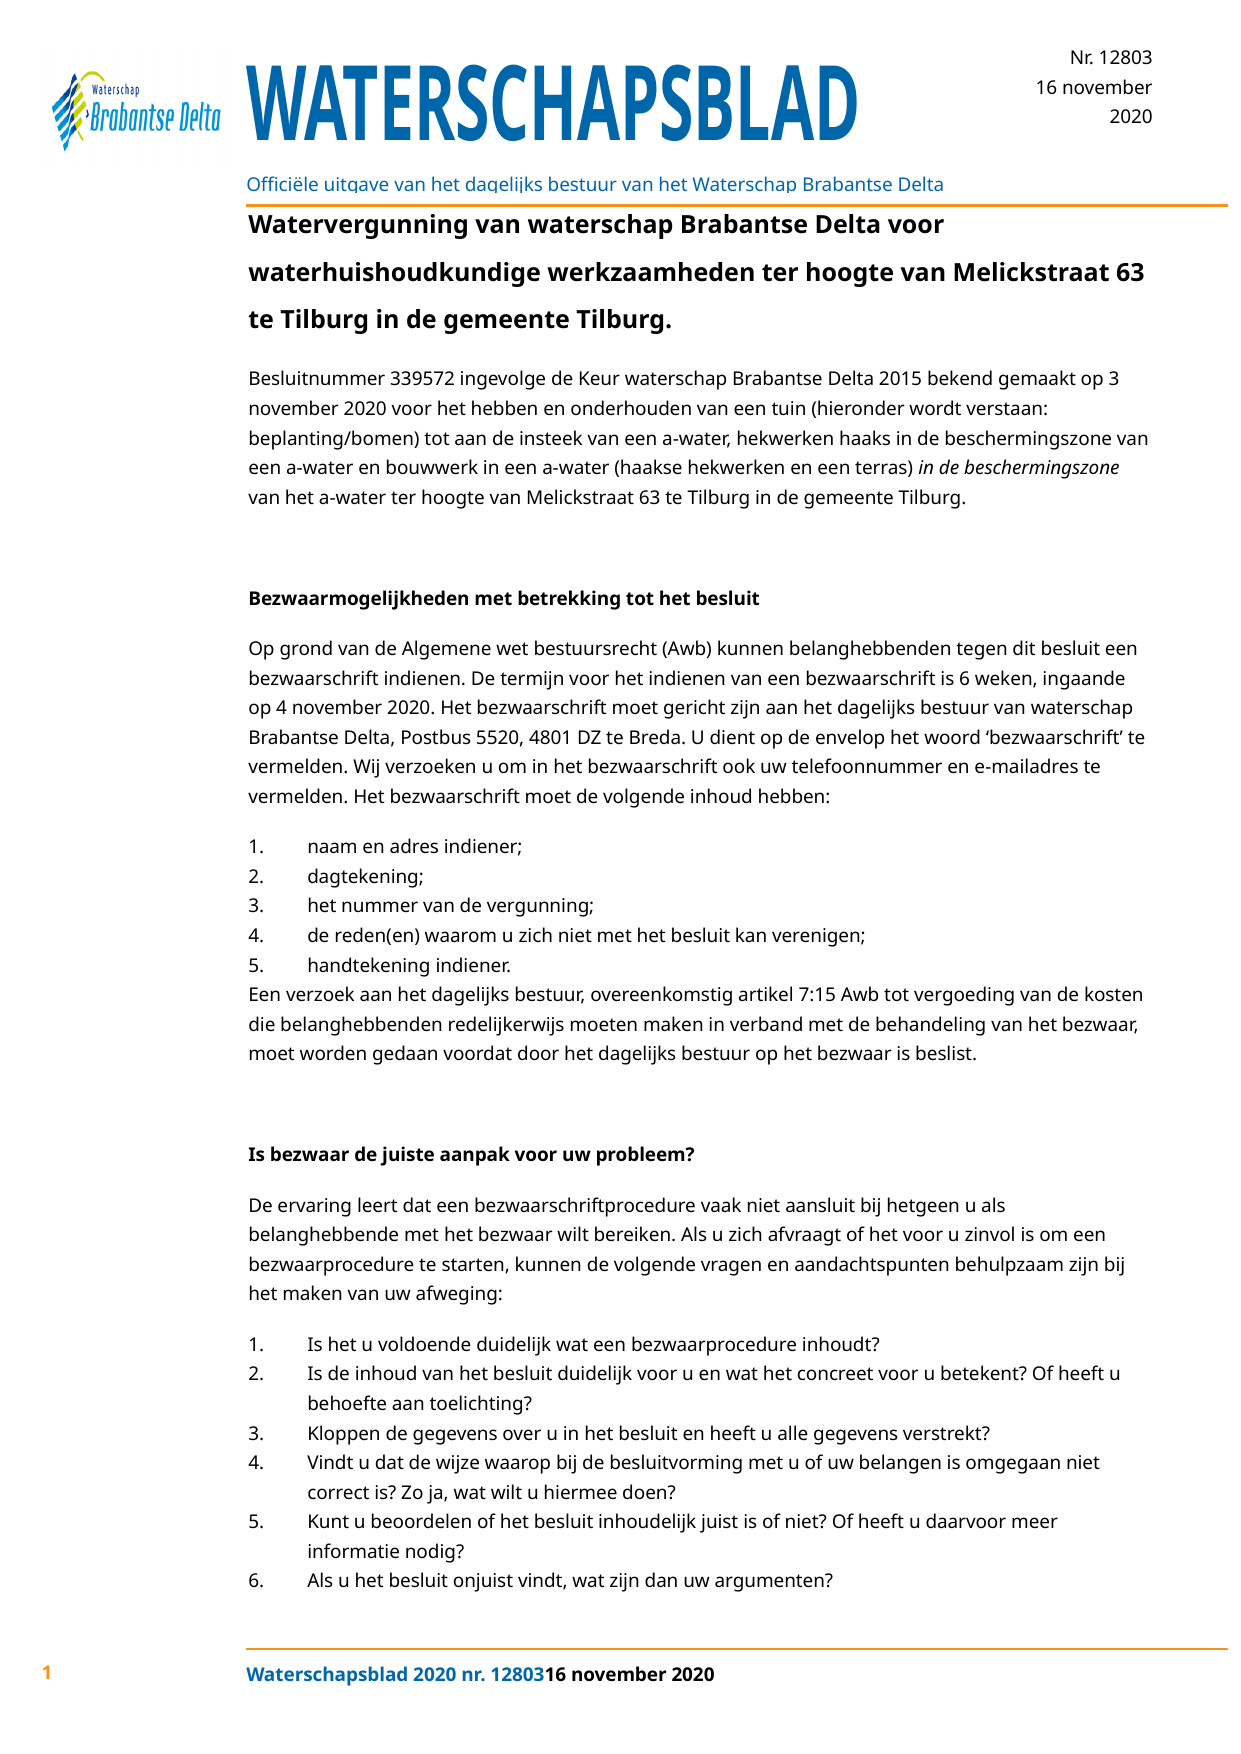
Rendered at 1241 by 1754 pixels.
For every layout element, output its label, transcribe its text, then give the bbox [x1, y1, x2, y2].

list Is het u voldoende duidelijk wat een bezwaarprocedure inhoudt? [248, 1331, 1152, 1357]
text Is bezwaar de juiste aanpak voor uw probleem? [248, 1141, 1152, 1167]
list dagtekening; [248, 863, 1152, 889]
list Kunt u beoordelen of het besluit inhoudelijk juist is of niet? Of heeft u daarvoor meer informatie nodig? [248, 1508, 1152, 1564]
text Besluitnummer 339572 ingevolge de Keur waterschap Brabantse Delta 2015 bekend gemaakt op 3 november 2020 voor het hebben en onderhouden van een tuin (hieronder wordt verstaan: beplanting/bomen) tot aan de insteek van een a-water, hekwerken haaks in de beschermingszone van een a-water en bouwwerk in een a-water (haakse hekwerken en een terras) in de beschermingszone van het a-water ter hoogte van Melickstraat 63 te Tilburg in de gemeente Tilburg. [248, 366, 1152, 509]
text Op grond van de Algemene wet bestuursrecht (Awb) kunnen belanghebbenden tegen dit besluit een bezwaarschrift indienen. De termijn voor het indienen van een bezwaarschrift is 6 weken, ingaande op 4 november 2020. Het bezwaarschrift moet gericht zijn aan het dagelijks bestuur van waterschap Brabantse Delta, Postbus 5520, 4801 DZ te Breda. U dient op de envelop het woord ‘bezwaarschrift’ te vermelden. Wij verzoeken u om in het bezwaarschrift ook uw telefoonnummer en e‑mailadres te vermelden. Het bezwaarschrift moet de volgende inhoud hebben: [248, 635, 1152, 809]
list handtekening indiener. [248, 952, 1152, 977]
list Als u het besluit onjuist vindt, wat zijn dan uw argumenten? [248, 1568, 1152, 1593]
list naam en adres indiener; [248, 833, 1152, 859]
text Watervergunning van waterschap Brabantse Delta voor waterhuishoudkundige werkzaamheden ter hoogte van Melickstraat 63 te Tilburg in de gemeente Tilburg. [248, 207, 1152, 336]
picture [41, 47, 231, 172]
list Kloppen de gegevens over u in het besluit en heeft u alle gegevens verstrekt? [248, 1420, 1152, 1445]
list Vindt u dat de wijze waarop bij de besluitvorming met u of uw belangen is omgegaan niet correct is? Zo ja, wat wilt u hiermee doen? [248, 1449, 1152, 1504]
list het nummer van de vergunning; [248, 893, 1152, 918]
text Een verzoek aan het dagelijks bestuur, overeenkomstig artikel 7:15 Awb tot vergoeding van de kosten die belanghebbenden redelijkerwijs moeten maken in verband met de behandeling van het bezwaar, moet worden gedaan voordat door het dagelijks bestuur op het bezwaar is beslist. [248, 981, 1152, 1066]
list de reden(en) waarom u zich niet met het besluit kan verenigen; [248, 922, 1152, 948]
text De ervaring leert dat een bezwaarschriftprocedure vaak niet aansluit bij hetgeen u als belanghebbende met het bezwaar wilt bereiken. Als u zich afvraagt of het voor u zinvol is om een bezwaarprocedure te starten, kunnen de volgende vragen en aandachtspunten behulpzaam zijn bij het maken van uw afweging: [248, 1192, 1152, 1306]
text Bezwaarmogelijkheden met betrekking tot het besluit [248, 585, 1152, 610]
list Is de inhoud van het besluit duidelijk voor u en wat het concreet voor u betekent? Of heeft u behoefte aan toelichting? [248, 1361, 1152, 1416]
